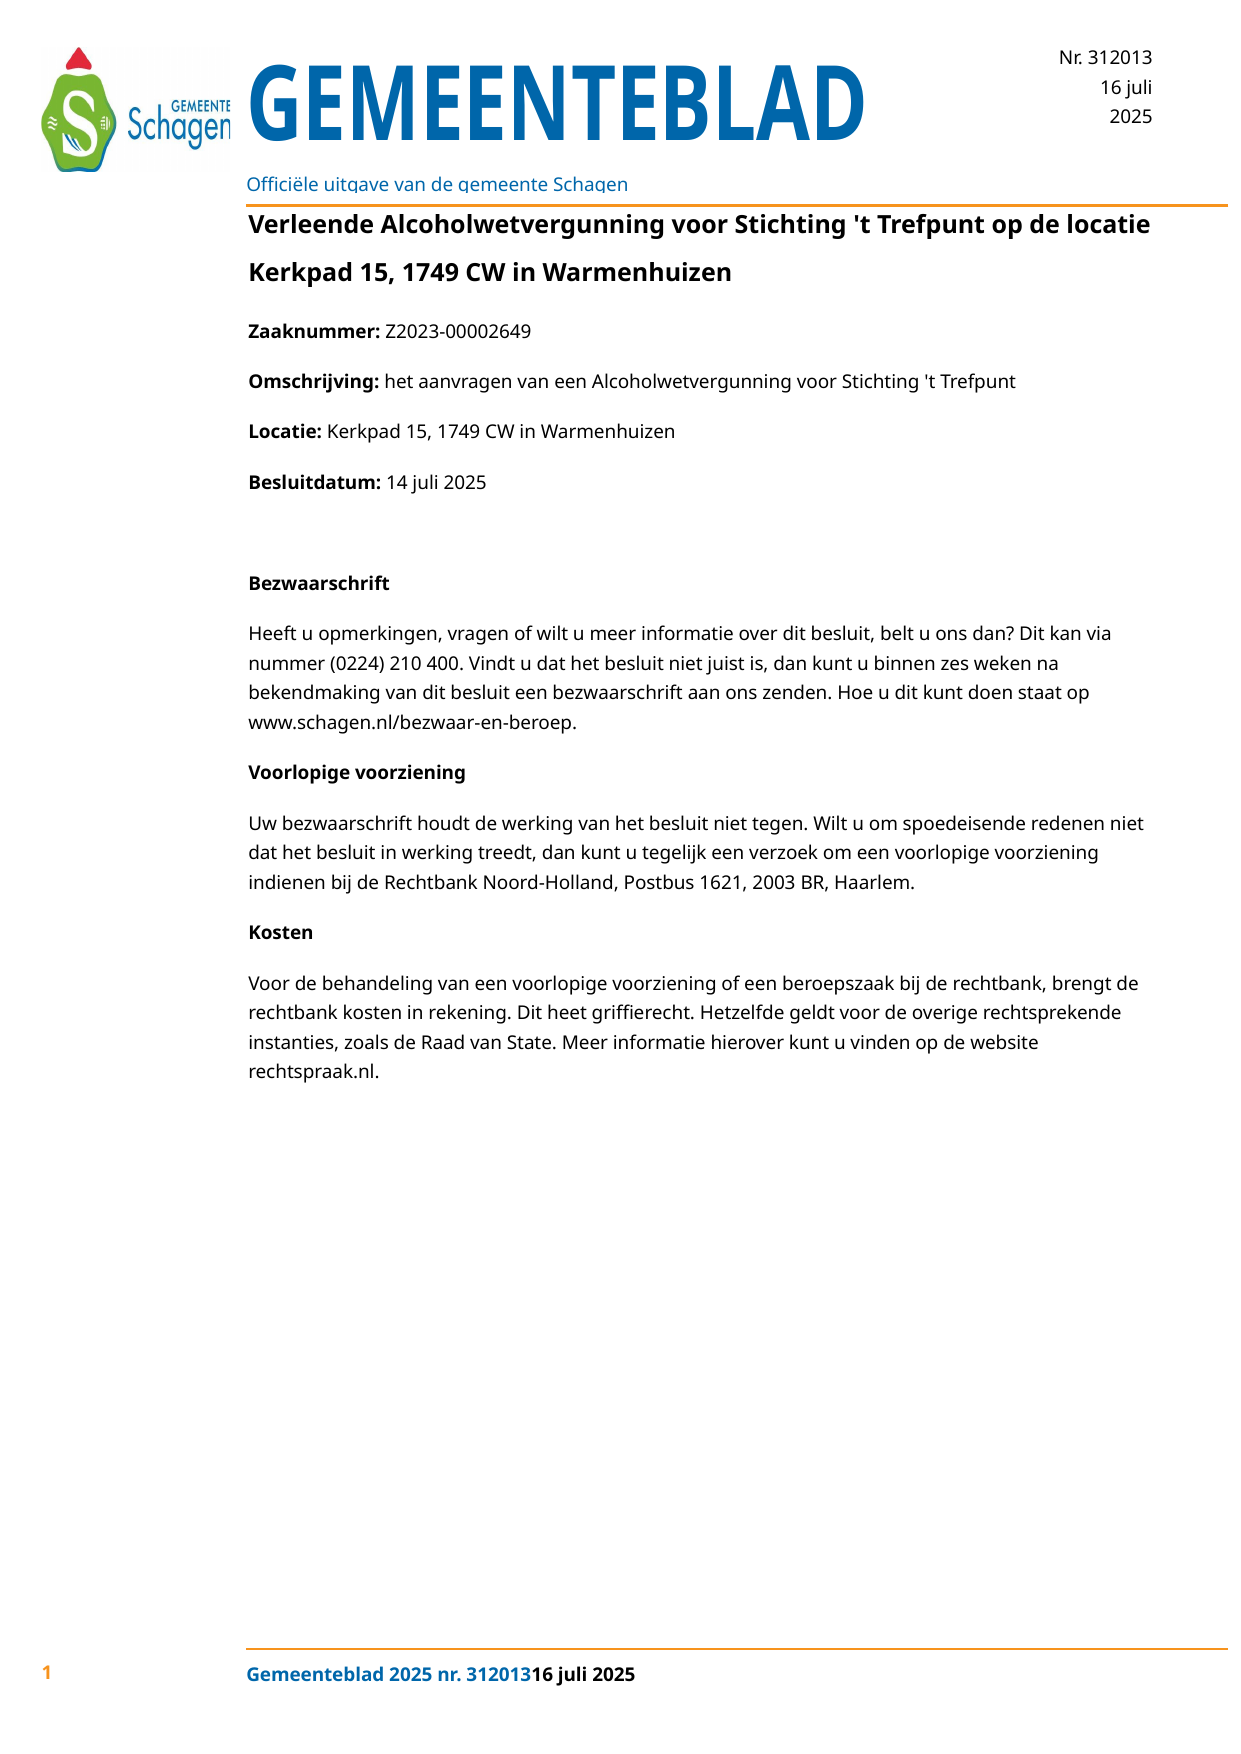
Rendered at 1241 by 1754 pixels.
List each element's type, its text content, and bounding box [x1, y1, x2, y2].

text Kosten [248, 919, 1152, 945]
text Voorlopige voorziening [248, 759, 1152, 785]
picture [41, 47, 231, 172]
text Zaaknummer: Z2023-00002649 [248, 318, 1152, 344]
text Heeft u opmerkingen, vragen of wilt u meer informatie over dit besluit, belt u ons dan? Dit kan via nummer (0224) 210 400. Vindt u dat het besluit niet juist is, dan kunt u binnen zes weken na bekendmaking van dit besluit een bezwaarschrift aan ons zenden. Hoe u dit kunt doen staat op www.schagen.nl/bezwaar-en-beroep. [248, 620, 1152, 735]
text Voor de behandeling van een voorlopige voorziening of een beroepszaak bij de rechtbank, brengt de rechtbank kosten in rekening. Dit heet griffierecht. Hetzelfde geldt voor de overige rechtsprekende instanties, zoals de Raad van State. Meer informatie hierover kunt u vinden op de website rechtspraak.nl. [248, 970, 1152, 1084]
text Locatie: Kerkpad 15, 1749 CW in Warmenhuizen [248, 419, 1152, 444]
text Uw bezwaarschrift houdt de werking van het besluit niet tegen. Wilt u om spoedeisende redenen niet dat het besluit in werking treedt, dan kunt u tegelijk een verzoek om een voorlopige voorziening indienen bij de Rechtbank Noord-Holland, Postbus 1621, 2003 BR, Haarlem. [248, 810, 1152, 895]
text Omschrijving: het aanvragen van een Alcoholwetvergunning voor Stichting 't Trefpunt [248, 368, 1152, 394]
text Besluitdatum: 14 juli 2025 [248, 469, 1152, 495]
text Verleende Alcoholwetvergunning voor Stichting 't Trefpunt op de locatie Kerkpad 15, 1749 CW in Warmenhuizen [248, 207, 1152, 288]
text Bezwaarschrift [248, 570, 1152, 596]
